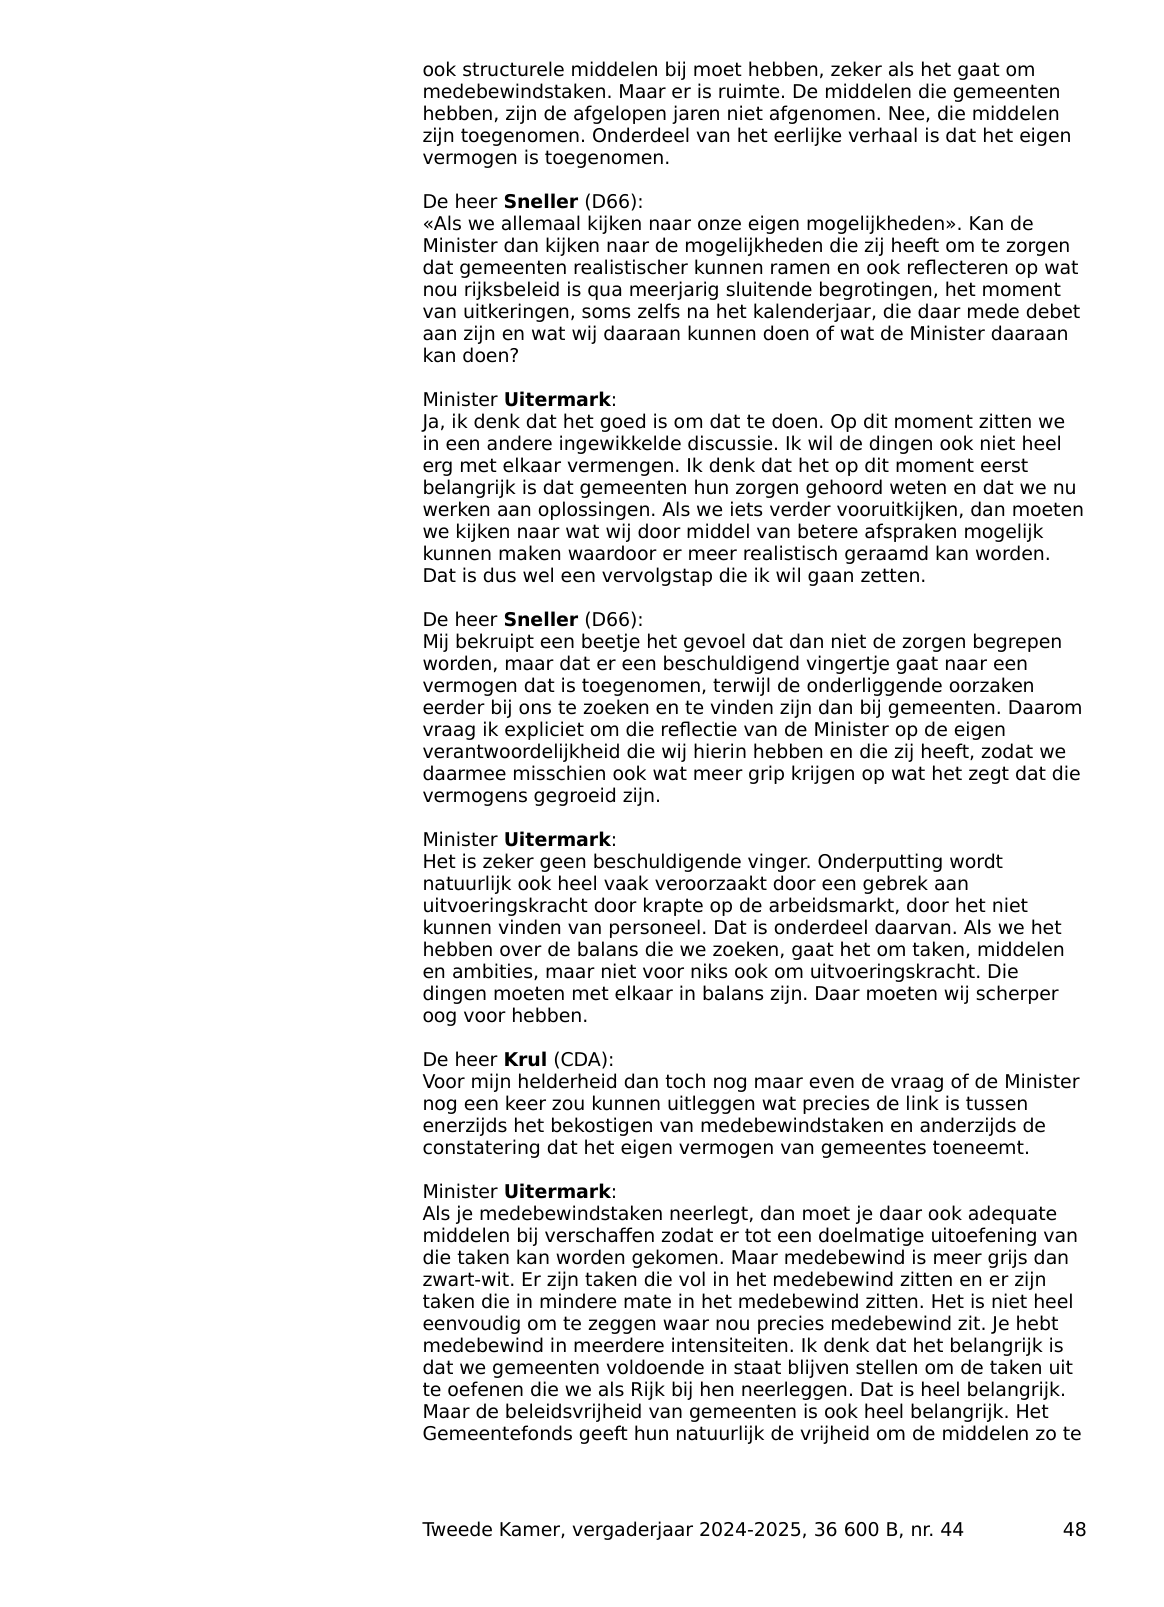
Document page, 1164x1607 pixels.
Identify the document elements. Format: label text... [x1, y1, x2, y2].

text Minister Uitermark: [422, 389, 1087, 411]
text Voor mijn helderheid dan toch nog maar even de vraag of de Minister nog een keer zou kunnen uitleggen wat precies de link is tussen enerzijds het bekostigen van medebewindstaken en anderzijds de constatering dat het eigen vermogen van gemeentes toeneemt. [422, 1071, 1087, 1159]
text De heer Krul (CDA): [422, 1049, 1087, 1071]
text Ja, ik denk dat het goed is om dat te doen. Op dit moment zitten we in een andere ingewikkelde discussie. Ik wil de dingen ook niet heel erg met elkaar vermengen. Ik denk dat het op dit moment eerst belangrijk is dat gemeenten hun zorgen gehoord weten en dat we nu werken aan oplossingen. Als we iets verder vooruitkijken, dan moeten we kijken naar wat wij door middel van betere afspraken mogelijk kunnen maken waardoor er meer realistisch geraamd kan worden. Dat is dus wel een vervolgstap die ik wil gaan zetten. [422, 411, 1087, 587]
text Het is zeker geen beschuldigende vinger. Onderputting wordt natuurlijk ook heel vaak veroorzaakt door een gebrek aan uitvoeringskracht door krapte op de arbeidsmarkt, door het niet kunnen vinden van personeel. Dat is onderdeel daarvan. Als we het hebben over de balans die we zoeken, gaat het om taken, middelen en ambities, maar niet voor niks ook om uitvoeringskracht. Die dingen moeten met elkaar in balans zijn. Daar moeten wij scherper oog voor hebben. [422, 851, 1087, 1027]
text De heer Sneller (D66): [422, 191, 1087, 213]
text ook structurele middelen bij moet hebben, zeker als het gaat om medebewindstaken. Maar er is ruimte. De middelen die gemeenten hebben, zijn de afgelopen jaren niet afgenomen. Nee, die middelen zijn toegenomen. Onderdeel van het eerlijke verhaal is dat het eigen vermogen is toegenomen. [422, 59, 1087, 169]
text Mij bekruipt een beetje het gevoel dat dan niet de zorgen begrepen worden, maar dat er een beschuldigend vingertje gaat naar een vermogen dat is toegenomen, terwijl de onderliggende oorzaken eerder bij ons te zoeken en te vinden zijn dan bij gemeenten. Daarom vraag ik expliciet om die reflectie van de Minister op de eigen verantwoordelijkheid die wij hierin hebben en die zij heeft, zodat we daarmee misschien ook wat meer grip krijgen op wat het zegt dat die vermogens gegroeid zijn. [422, 631, 1087, 807]
text De heer Sneller (D66): [422, 609, 1087, 631]
text «Als we allemaal kijken naar onze eigen mogelijkheden». Kan de Minister dan kijken naar de mogelijkheden die zij heeft om te zorgen dat gemeenten realistischer kunnen ramen en ook reflecteren op wat nou rijksbeleid is qua meerjarig sluitende begrotingen, het moment van uitkeringen, soms zelfs na het kalenderjaar, die daar mede debet aan zijn en wat wij daaraan kunnen doen of wat de Minister daaraan kan doen? [422, 213, 1087, 367]
text Minister Uitermark: [422, 829, 1087, 851]
text Minister Uitermark: [422, 1181, 1087, 1203]
text Als je medebewindstaken neerlegt, dan moet je daar ook adequate middelen bij verschaffen zodat er tot een doelmatige uitoefening van die taken kan worden gekomen. Maar medebewind is meer grijs dan zwart-wit. Er zijn taken die vol in het medebewind zitten en er zijn taken die in mindere mate in het medebewind zitten. Het is niet heel eenvoudig om te zeggen waar nou precies medebewind zit. Je hebt medebewind in meerdere intensiteiten. Ik denk dat het belangrijk is dat we gemeenten voldoende in staat blijven stellen om de taken uit te oefenen die we als Rijk bij hen neerleggen. Dat is heel belangrijk. Maar de beleidsvrijheid van gemeenten is ook heel belangrijk. Het Gemeentefonds geeft hun natuurlijk de vrijheid om de middelen zo te [422, 1203, 1087, 1445]
